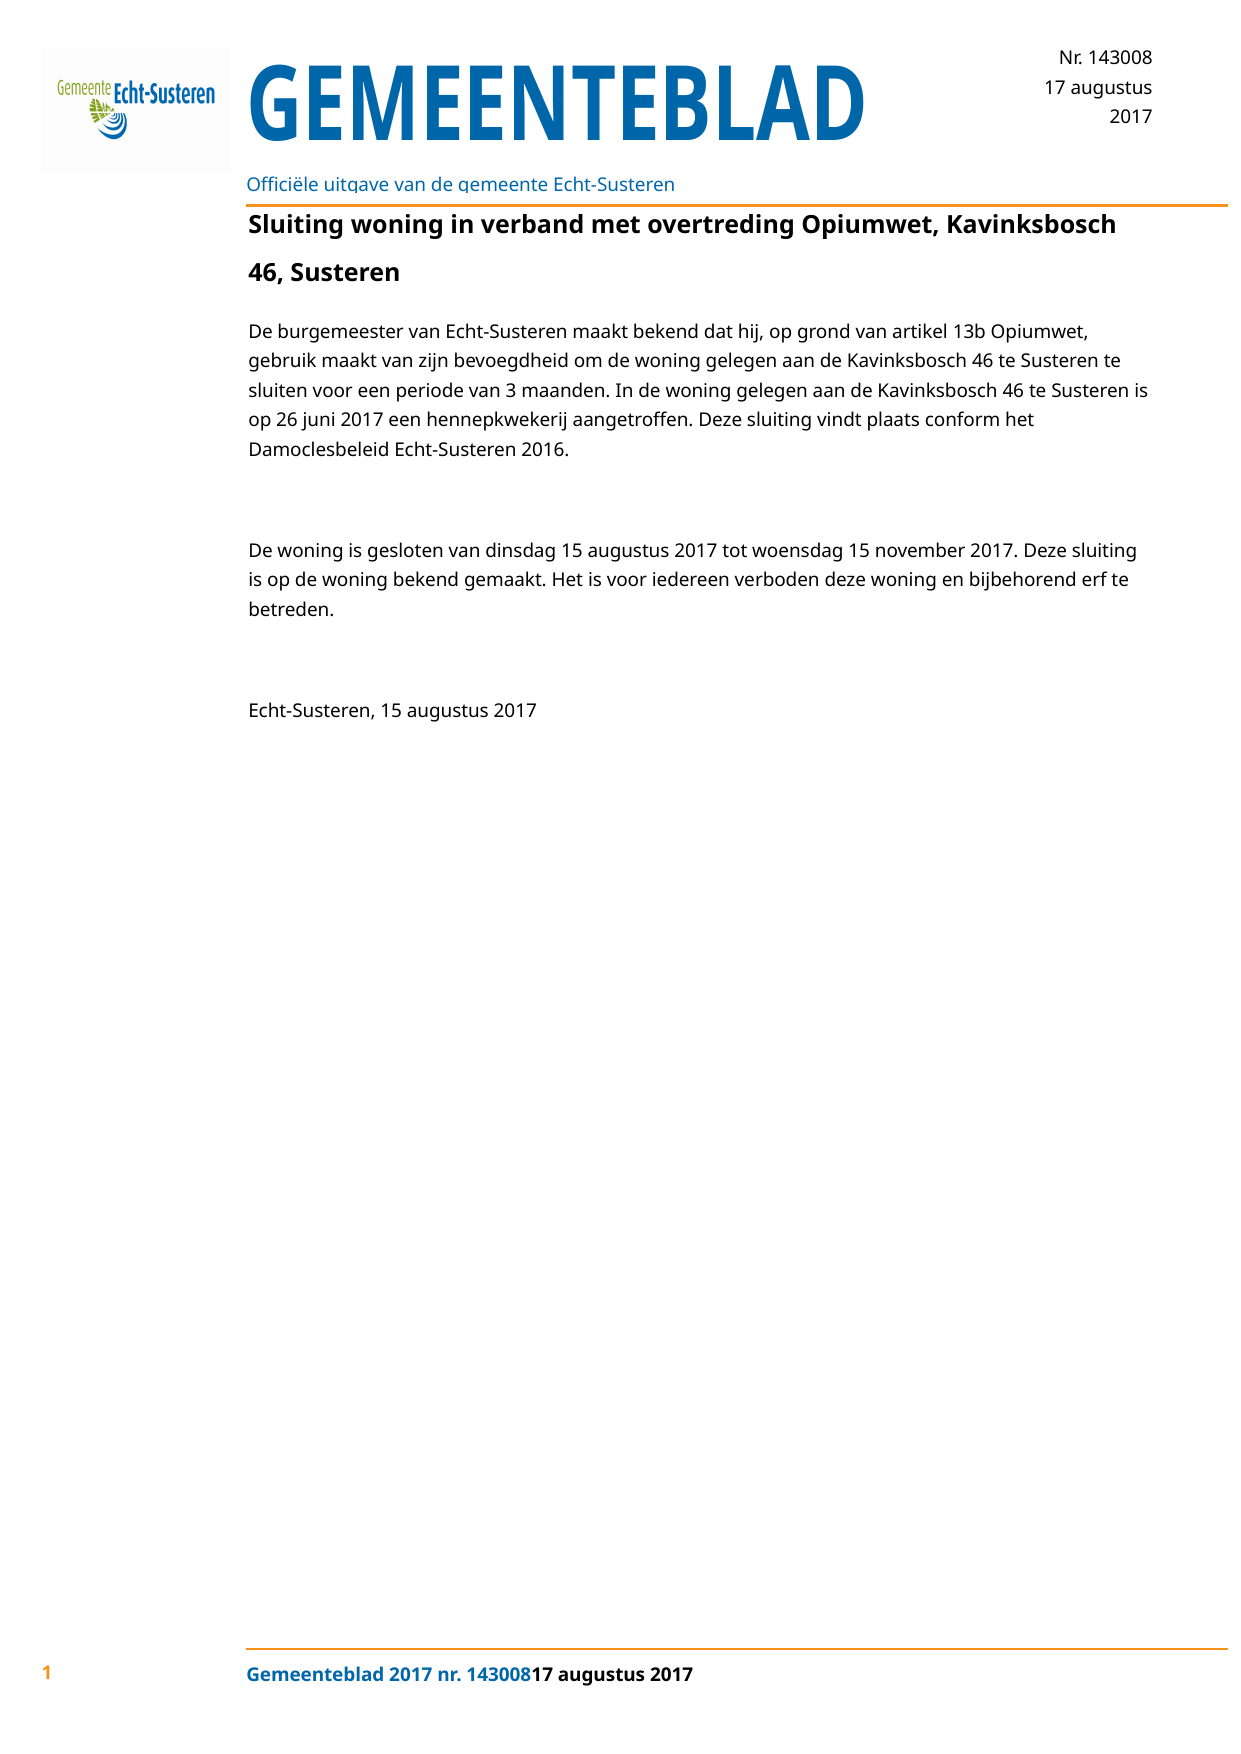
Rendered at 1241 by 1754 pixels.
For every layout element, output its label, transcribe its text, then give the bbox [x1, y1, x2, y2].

text De woning is gesloten van dinsdag 15 augustus 2017 tot woensdag 15 november 2017. Deze sluiting is op de woning bekend gemaakt. Het is voor iedereen verboden deze woning en bijbehorend erf te betreden. [248, 537, 1152, 622]
text Echt-Susteren, 15 augustus 2017 [248, 697, 1152, 723]
text De burgemeester van Echt-Susteren maakt bekend dat hij, op grond van artikel 13b Opiumwet, gebruik maakt van zijn bevoegdheid om de woning gelegen aan de Kavinksbosch 46 te Susteren te sluiten voor een periode van 3 maanden. In de woning gelegen aan de Kavinksbosch 46 te Susteren is op 26 juni 2017 een hennepkwekerij aangetroffen. Deze sluiting vindt plaats conform het Damoclesbeleid Echt-Susteren 2016. [248, 318, 1152, 462]
text Sluiting woning in verband met overtreding Opiumwet, Kavinksbosch 46, Susteren [248, 207, 1152, 288]
picture [41, 47, 231, 172]
